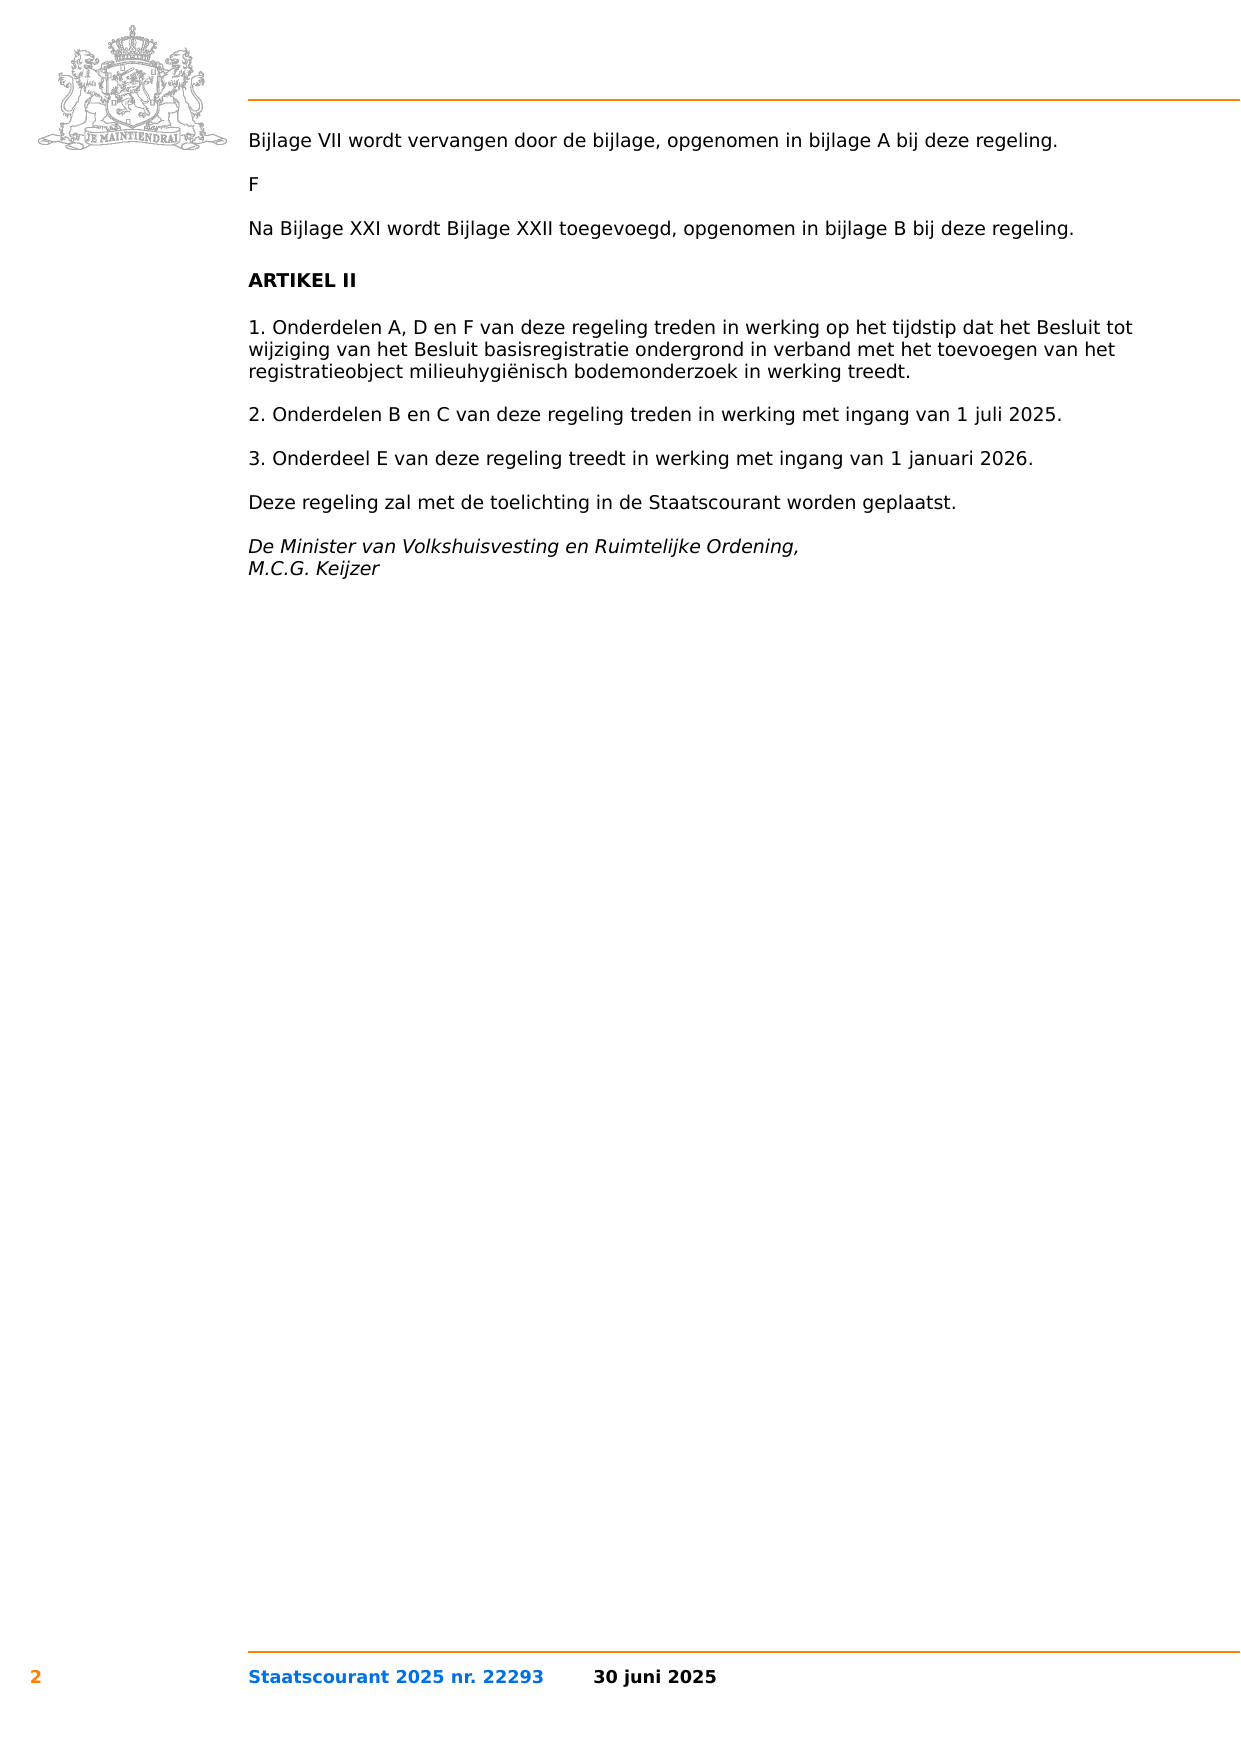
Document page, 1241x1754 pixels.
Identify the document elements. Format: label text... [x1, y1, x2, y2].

picture [38, 25, 227, 150]
text Na Bijlage XXI wordt Bijlage XXII toegevoegd, opgenomen in bijlage B bij deze regeling. [248, 218, 1163, 239]
text Bijlage VII wordt vervangen door de bijlage, opgenomen in bijlage A bij deze regeling. [248, 130, 1163, 152]
subtitle ARTIKEL II [248, 269, 1163, 292]
text 1. Onderdelen A, D en F van deze regeling treden in werking op het tijdstip dat het Besluit tot wijziging van het Besluit basisregistratie ondergrond in verband met het toevoegen van het registratieobject milieuhygiënisch bodemonderzoek in werking treedt. [248, 317, 1163, 382]
text 2. Onderdelen B en C van deze regeling treden in werking met ingang van 1 juli 2025. [248, 404, 1163, 426]
text Deze regeling zal met de toelichting in de Staatscourant worden geplaatst. [248, 492, 1163, 514]
text De Minister van Volkshuisvesting en Ruimtelijke Ordening, M.C.G. Keijzer [248, 536, 1163, 580]
text F [248, 174, 1163, 196]
text 3. Onderdeel E van deze regeling treedt in werking met ingang van 1 januari 2026. [248, 448, 1163, 470]
